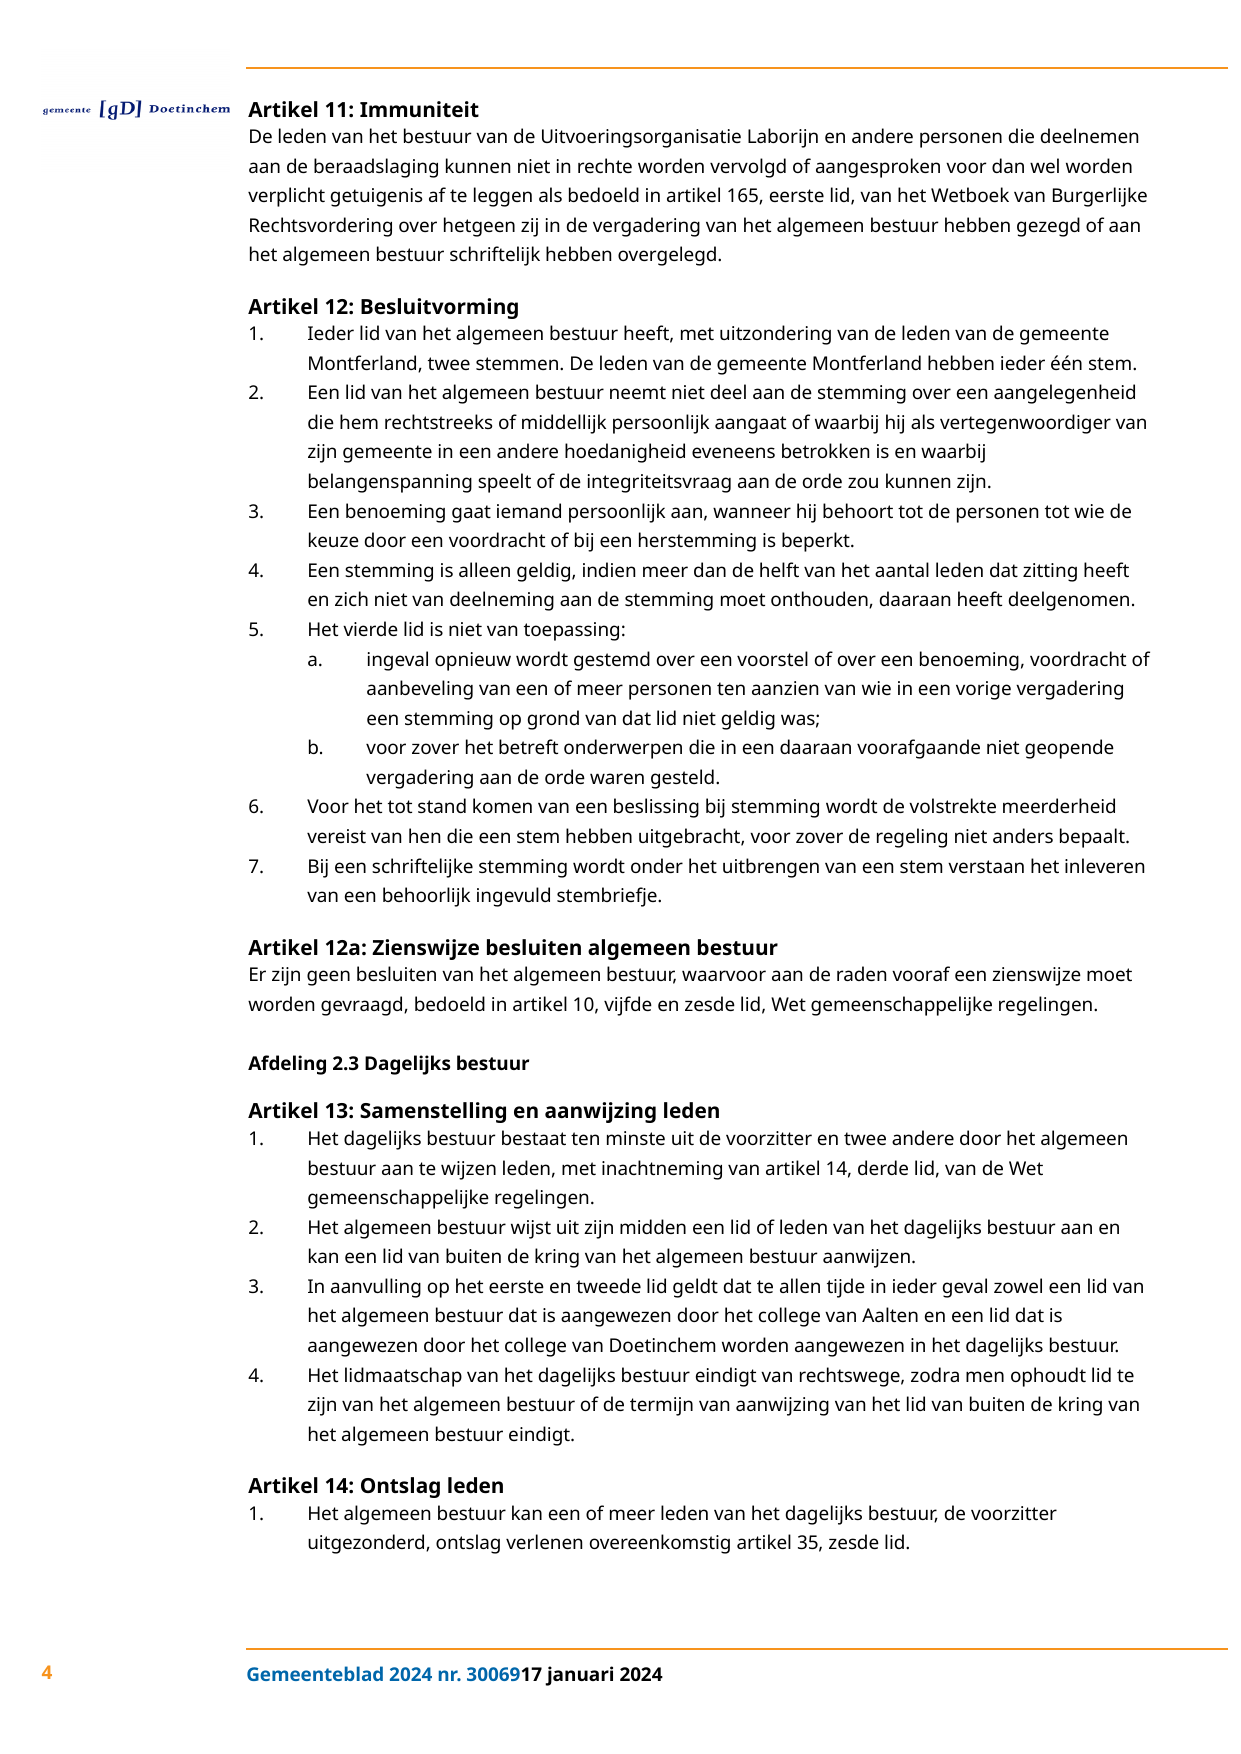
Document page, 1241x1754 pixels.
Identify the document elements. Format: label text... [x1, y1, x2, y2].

list Ieder lid van het algemeen bestuur heeft, met uitzondering van de leden van de gemeente Montferland, twee stemmen. De leden van de gemeente Montferland hebben ieder één stem. [248, 320, 1152, 376]
list Een benoeming gaat iemand persoonlijk aan, wanneer hij behoort tot de personen tot wie de keuze door een voordracht of bij een herstemming is beperkt. [248, 498, 1152, 553]
list Voor het tot stand komen van een beslissing bij stemming wordt de volstrekte meerderheid vereist van hen die een stem hebben uitgebracht, voor zover de regeling niet anders bepaalt. [248, 794, 1152, 849]
list Het lidmaatschap van het dagelijks bestuur eindigt van rechtswege, zodra men ophoudt lid te zijn van het algemeen bestuur of de termijn van aanwijzing van het lid van buiten de kring van het algemeen bestuur eindigt. [248, 1362, 1152, 1447]
text Artikel 12a: Zienswijze besluiten algemeen bestuur [248, 933, 1152, 961]
text De leden van het bestuur van de Uitvoeringsorganisatie Laborijn en andere personen die deelnemen aan de beraadslaging kunnen niet in rechte worden vervolgd of aangesproken voor dan wel worden verplicht getuigenis af te leggen als bedoeld in artikel 165, eerste lid, van het Wetboek van Burgerlijke Rechtsvordering over hetgeen zij in de vergadering van het algemeen bestuur hebben gezegd of aan het algemeen bestuur schriftelijk hebben overgelegd. [248, 123, 1152, 267]
list Bij een schriftelijke stemming wordt onder het uitbrengen van een stem verstaan het inleveren van een behoorlijk ingevuld stembriefje. [248, 853, 1152, 908]
list Een lid van het algemeen bestuur neemt niet deel aan de stemming over een aangelegenheid die hem rechtstreeks of middellijk persoonlijk aangaat of waarbij hij als vertegenwoordiger van zijn gemeente in een andere hoedanigheid eveneens betrokken is en waarbij belangenspanning speelt of de integriteitsvraag aan de orde zou kunnen zijn. [248, 379, 1152, 494]
text Artikel 11: Immuniteit [248, 95, 1152, 123]
list In aanvulling op het eerste en tweede lid geldt dat te allen tijde in ieder geval zowel een lid van het algemeen bestuur dat is aangewezen door het college van Aalten en een lid dat is aangewezen door het college van Doetinchem worden aangewezen in het dagelijks bestuur. [248, 1273, 1152, 1358]
list Het algemeen bestuur wijst uit zijn midden een lid of leden van het dagelijks bestuur aan en kan een lid van buiten de kring van het algemeen bestuur aanwijzen. [248, 1214, 1152, 1269]
list Een stemming is alleen geldig, indien meer dan de helft van het aantal leden dat zitting heeft en zich niet van deelneming aan de stemming moet onthouden, daaraan heeft deelgenomen. [248, 557, 1152, 612]
list Het vierde lid is niet van toepassing: [248, 616, 1152, 642]
text Er zijn geen besluiten van het algemeen bestuur, waarvoor aan de raden vooraf een zienswijze moet worden gevraagd, bedoeld in artikel 10, vijfde en zesde lid, Wet gemeenschappelijke regelingen. [248, 961, 1152, 1017]
list ingeval opnieuw wordt gestemd over een voorstel of over een benoeming, voordracht of aanbeveling van een of meer personen ten aanzien van wie in een vorige vergadering een stemming op grond van dat lid niet geldig was; [307, 646, 1152, 731]
picture [41, 47, 231, 172]
list Het dagelijks bestuur bestaat ten minste uit de voorzitter en twee andere door het algemeen bestuur aan te wijzen leden, met inachtneming van artikel 14, derde lid, van de Wet gemeenschappelijke regelingen. [248, 1125, 1152, 1210]
text Artikel 13: Samenstelling en aanwijzing leden [248, 1097, 1152, 1125]
text Artikel 12: Besluitvorming [248, 292, 1152, 320]
text Artikel 14: Ontslag leden [248, 1471, 1152, 1500]
list Het algemeen bestuur kan een of meer leden van het dagelijks bestuur, de voorzitter uitgezonderd, ontslag verlenen overeenkomstig artikel 35, zesde lid. [248, 1500, 1152, 1555]
text Afdeling 2.3 Dagelijks bestuur [248, 1050, 1152, 1076]
list voor zover het betreft onderwerpen die in een daaraan voorafgaande niet geopende vergadering aan de orde waren gesteld. [307, 734, 1152, 790]
